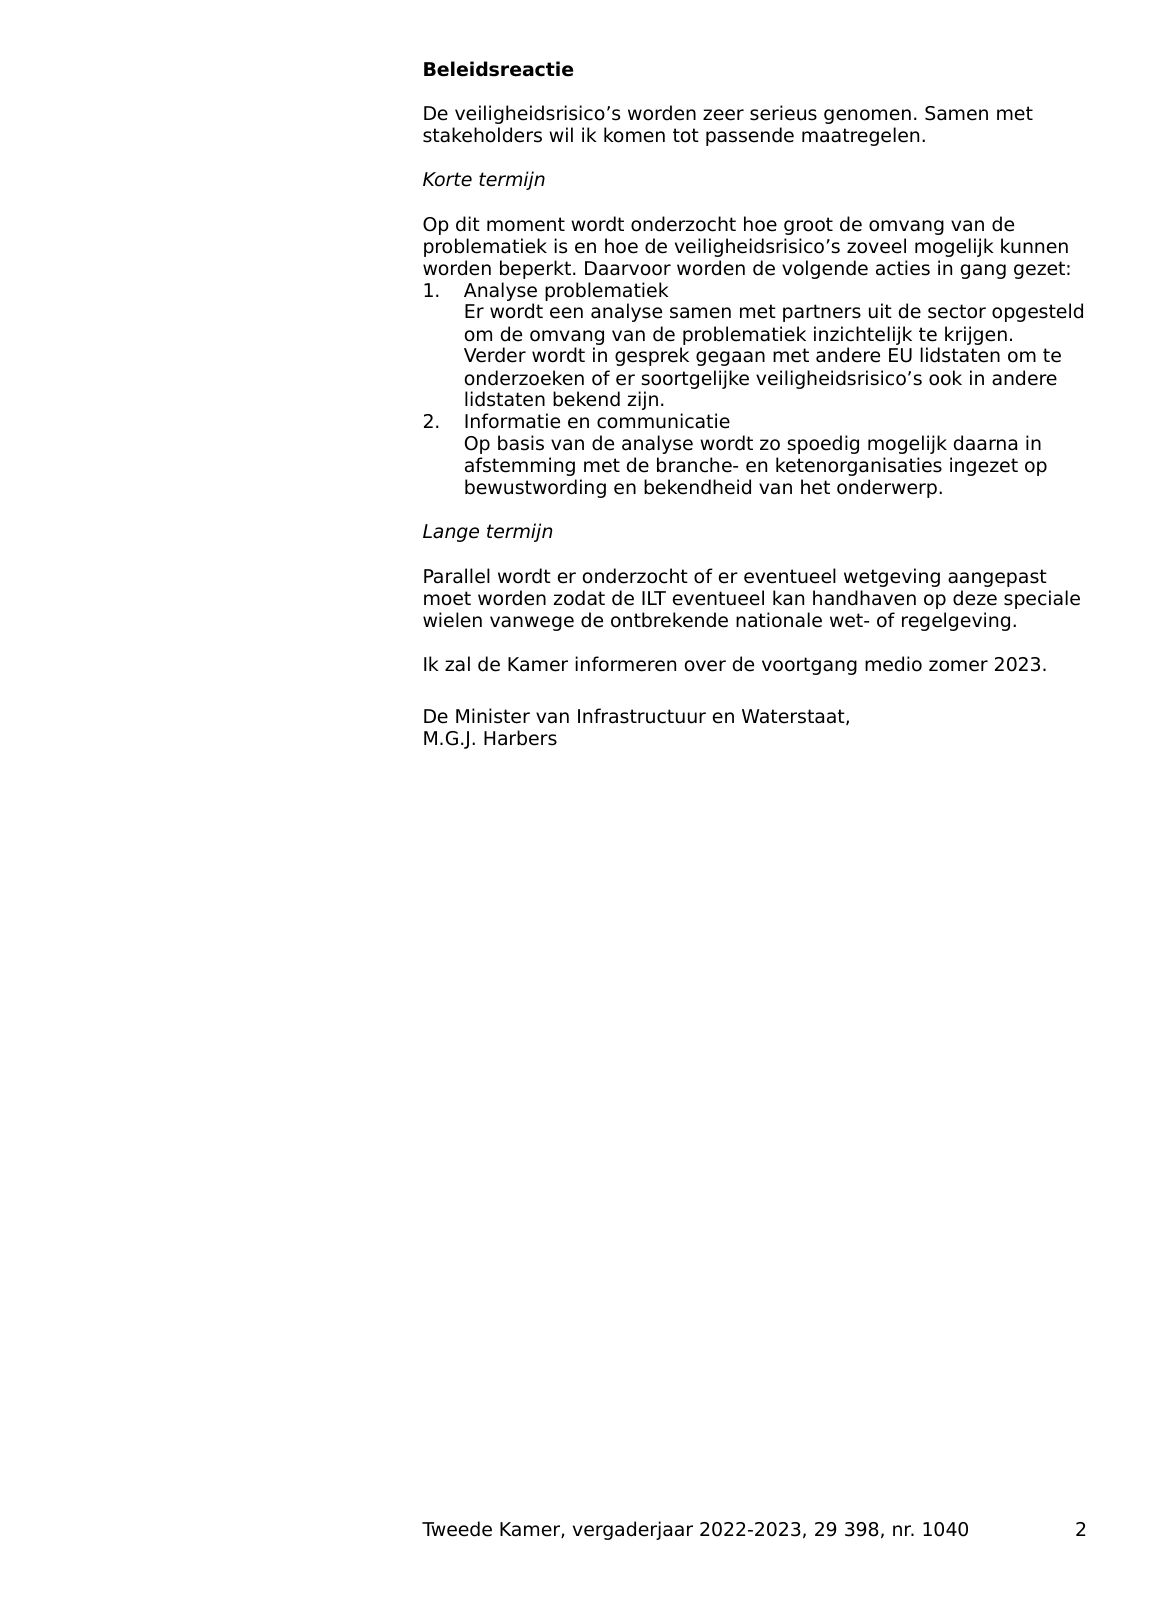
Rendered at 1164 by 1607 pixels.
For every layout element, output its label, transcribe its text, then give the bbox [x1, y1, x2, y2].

text De veiligheidsrisico’s worden zeer serieus genomen. Samen met stakeholders wil ik komen tot passende maatregelen. [422, 103, 1087, 147]
text Op basis van de analyse wordt zo spoedig mogelijk daarna in afstemming met de branche- en ketenorganisaties ingezet op bewustwording en bekendheid van het onderwerp. [464, 433, 1087, 499]
subtitle Beleidsreactie [422, 59, 1087, 81]
text Op dit moment wordt onderzocht hoe groot de omvang van de problematiek is en hoe de veiligheidsrisico’s zoveel mogelijk kunnen worden beperkt. Daarvoor worden de volgende acties in gang gezet: [422, 213, 1087, 279]
text 2. Informatie en communicatie [422, 411, 1087, 433]
text Ik zal de Kamer informeren over de voortgang medio zomer 2023. [422, 654, 1087, 676]
text Verder wordt in gesprek gegaan met andere EU lidstaten om te onderzoeken of er soortgelijke veiligheidsrisico’s ook in andere lidstaten bekend zijn. [464, 345, 1087, 411]
subtitle Korte termijn [422, 169, 1087, 191]
text 1. Analyse problematiek [422, 279, 1087, 301]
text Parallel wordt er onderzocht of er eventueel wetgeving aangepast moet worden zodat de ILT eventueel kan handhaven op deze speciale wielen vanwege de ontbrekende nationale wet- of regelgeving. [422, 566, 1087, 632]
text De Minister van Infrastructuur en Waterstaat, M.G.J. Harbers [422, 706, 1087, 750]
text Er wordt een analyse samen met partners uit de sector opgesteld om de omvang van de problematiek inzichtelijk te krijgen. [464, 301, 1087, 345]
subtitle Lange termijn [422, 521, 1087, 543]
